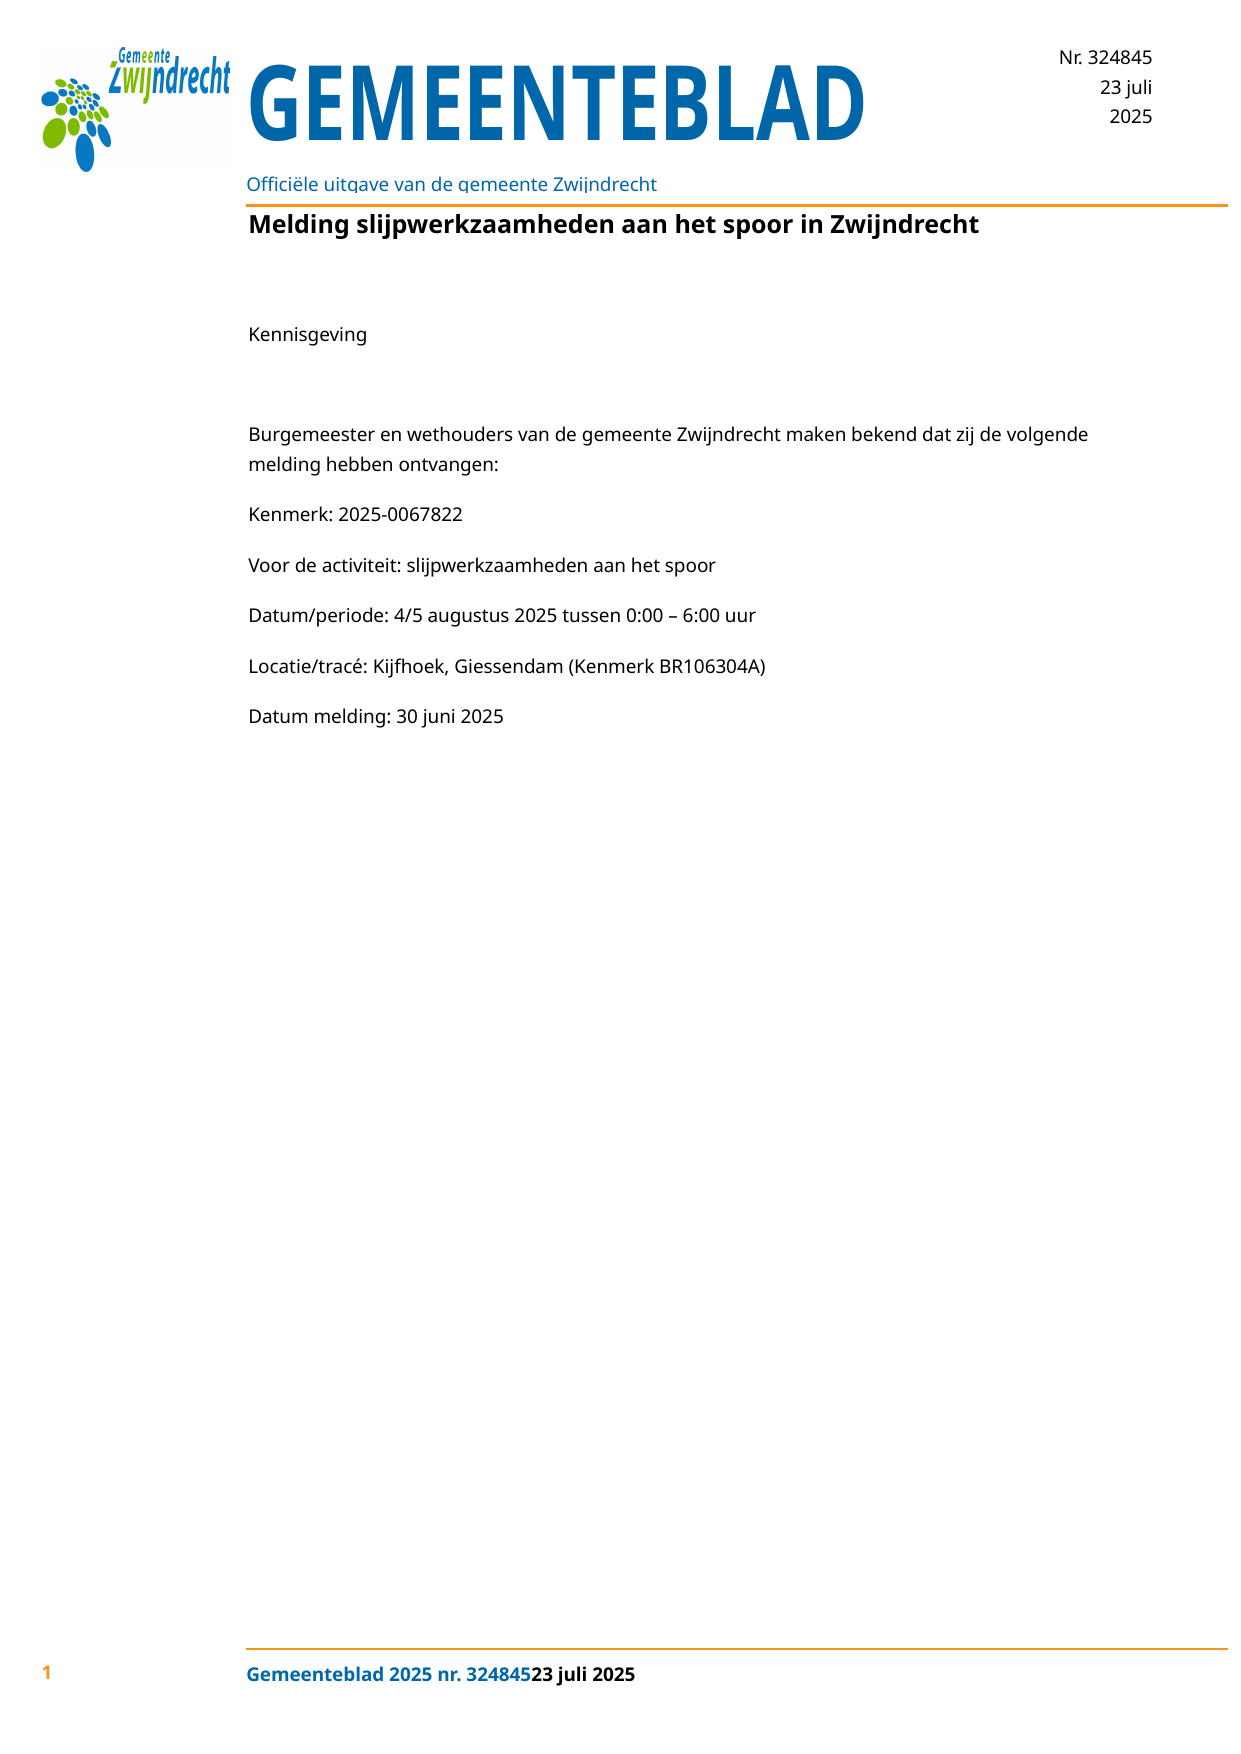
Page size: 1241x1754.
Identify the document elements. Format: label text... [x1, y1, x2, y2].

text Melding slijpwerkzaamheden aan het spoor in Zwijndrecht [248, 207, 1152, 241]
text Burgemeester en wethouders van de gemeente Zwijndrecht maken bekend dat zij de volgende melding hebben ontvangen: [248, 422, 1152, 477]
text Locatie/tracé: Kijfhoek, Giessendam (Kenmerk BR106304A) [248, 653, 1152, 678]
text Kenmerk: 2025-0067822 [248, 502, 1152, 527]
text Kennisgeving [248, 321, 1152, 346]
picture [41, 47, 231, 172]
text Datum melding: 30 juni 2025 [248, 703, 1152, 729]
text Datum/periode: 4/5 augustus 2025 tussen 0:00 – 6:00 uur [248, 602, 1152, 628]
text Voor de activiteit: slijpwerkzaamheden aan het spoor [248, 552, 1152, 578]
